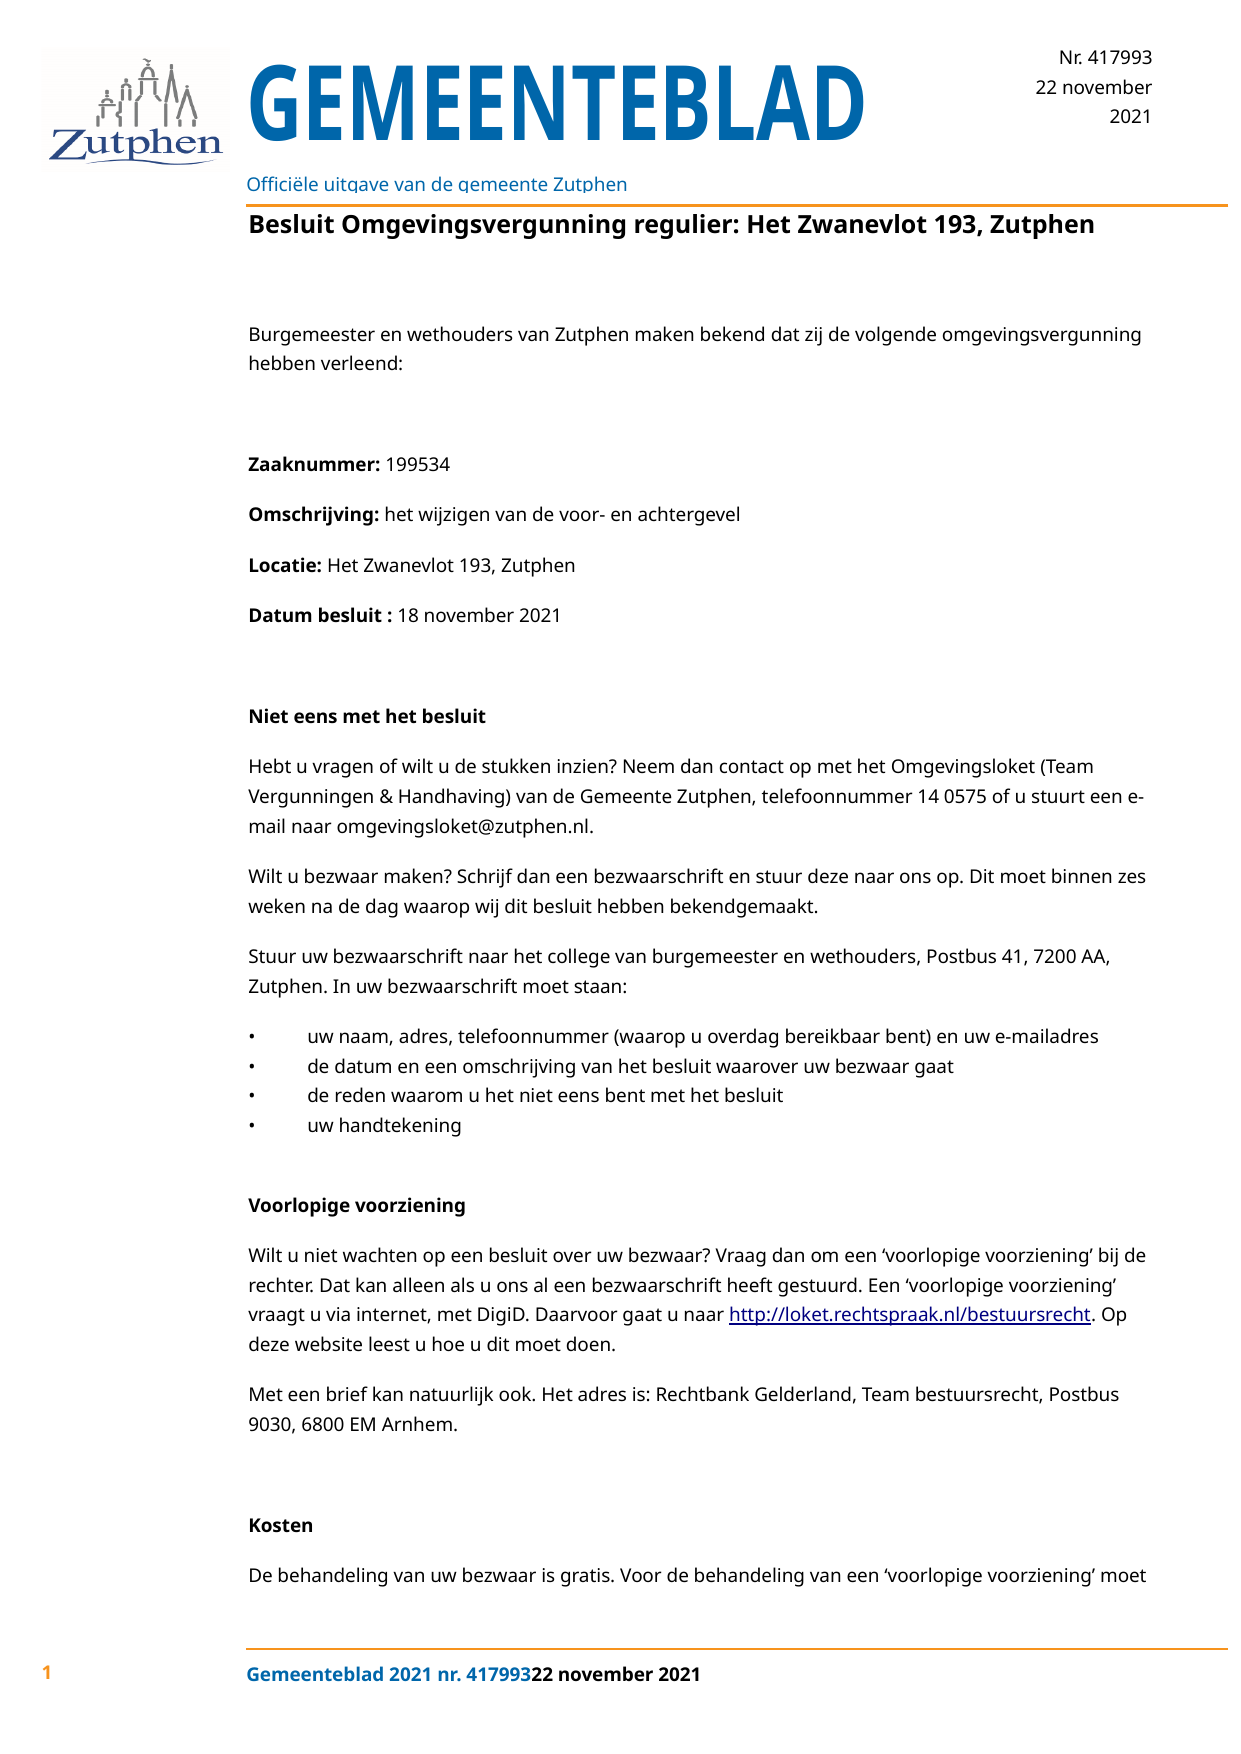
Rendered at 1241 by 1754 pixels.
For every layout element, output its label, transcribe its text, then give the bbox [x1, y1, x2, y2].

text Met een brief kan natuurlijk ook. Het adres is: Rechtbank Gelderland, Team bestuursrecht, Postbus 9030, 6800 EM Arnhem. [248, 1382, 1152, 1437]
text Voorlopige voorziening [248, 1192, 1152, 1218]
text Wilt u bezwaar maken? Schrijf dan een bezwaarschrift en stuur deze naar ons op. Dit moet binnen zes weken na de dag waarop wij dit besluit hebben bekendgemaakt. [248, 863, 1152, 918]
list uw naam, adres, telefoonnummer (waarop u overdag bereikbaar bent) en uw e-mailadres [248, 1023, 1152, 1049]
text Omschrijving: het wijzigen van de voor- en achtergevel [248, 502, 1152, 527]
text Wilt u niet wachten op een besluit over uw bezwaar? Vraag dan om een ‘voorlopige voorziening’ bij de rechter. Dat kan alleen als u ons al een bezwaarschrift heeft gestuurd. Een ‘voorlopige voorziening’ vraagt u via internet, met DigiD. Daarvoor gaat u naar http://loket.rechtspraak.nl/bestuursrecht. Op deze website leest u hoe u dit moet doen. [248, 1242, 1152, 1357]
list de datum en een omschrijving van het besluit waarover uw bezwaar gaat [248, 1053, 1152, 1078]
text Burgemeester en wethouders van Zutphen maken bekend dat zij de volgende omgevingsvergunning hebben verleend: [248, 321, 1152, 376]
text Kosten [248, 1512, 1152, 1538]
text De behandeling van uw bezwaar is gratis. Voor de behandeling van een ‘voorlopige voorziening’ moet [248, 1562, 1152, 1588]
text Besluit Omgevingsvergunning regulier: Het Zwanevlot 193, Zutphen [248, 207, 1152, 241]
list de reden waarom u het niet eens bent met het besluit [248, 1082, 1152, 1108]
text Hebt u vragen of wilt u de stukken inzien? Neem dan contact op met het Omgevingsloket (Team Vergunningen & Handhaving) van de Gemeente Zutphen, telefoonnummer 14 0575 of u stuurt een e-mail naar omgevingsloket@zutphen.nl. [248, 754, 1152, 838]
text Datum besluit : 18 november 2021 [248, 602, 1152, 628]
text Niet eens met het besluit [248, 703, 1152, 729]
text Locatie: Het Zwanevlot 193, Zutphen [248, 552, 1152, 578]
text Zaaknummer: 199534 [248, 451, 1152, 477]
picture [41, 47, 231, 172]
text Stuur uw bezwaarschrift naar het college van burgemeester en wethouders, Postbus 41, 7200 AA, Zutphen. In uw bezwaarschrift moet staan: [248, 943, 1152, 998]
list uw handtekening [248, 1112, 1152, 1138]
